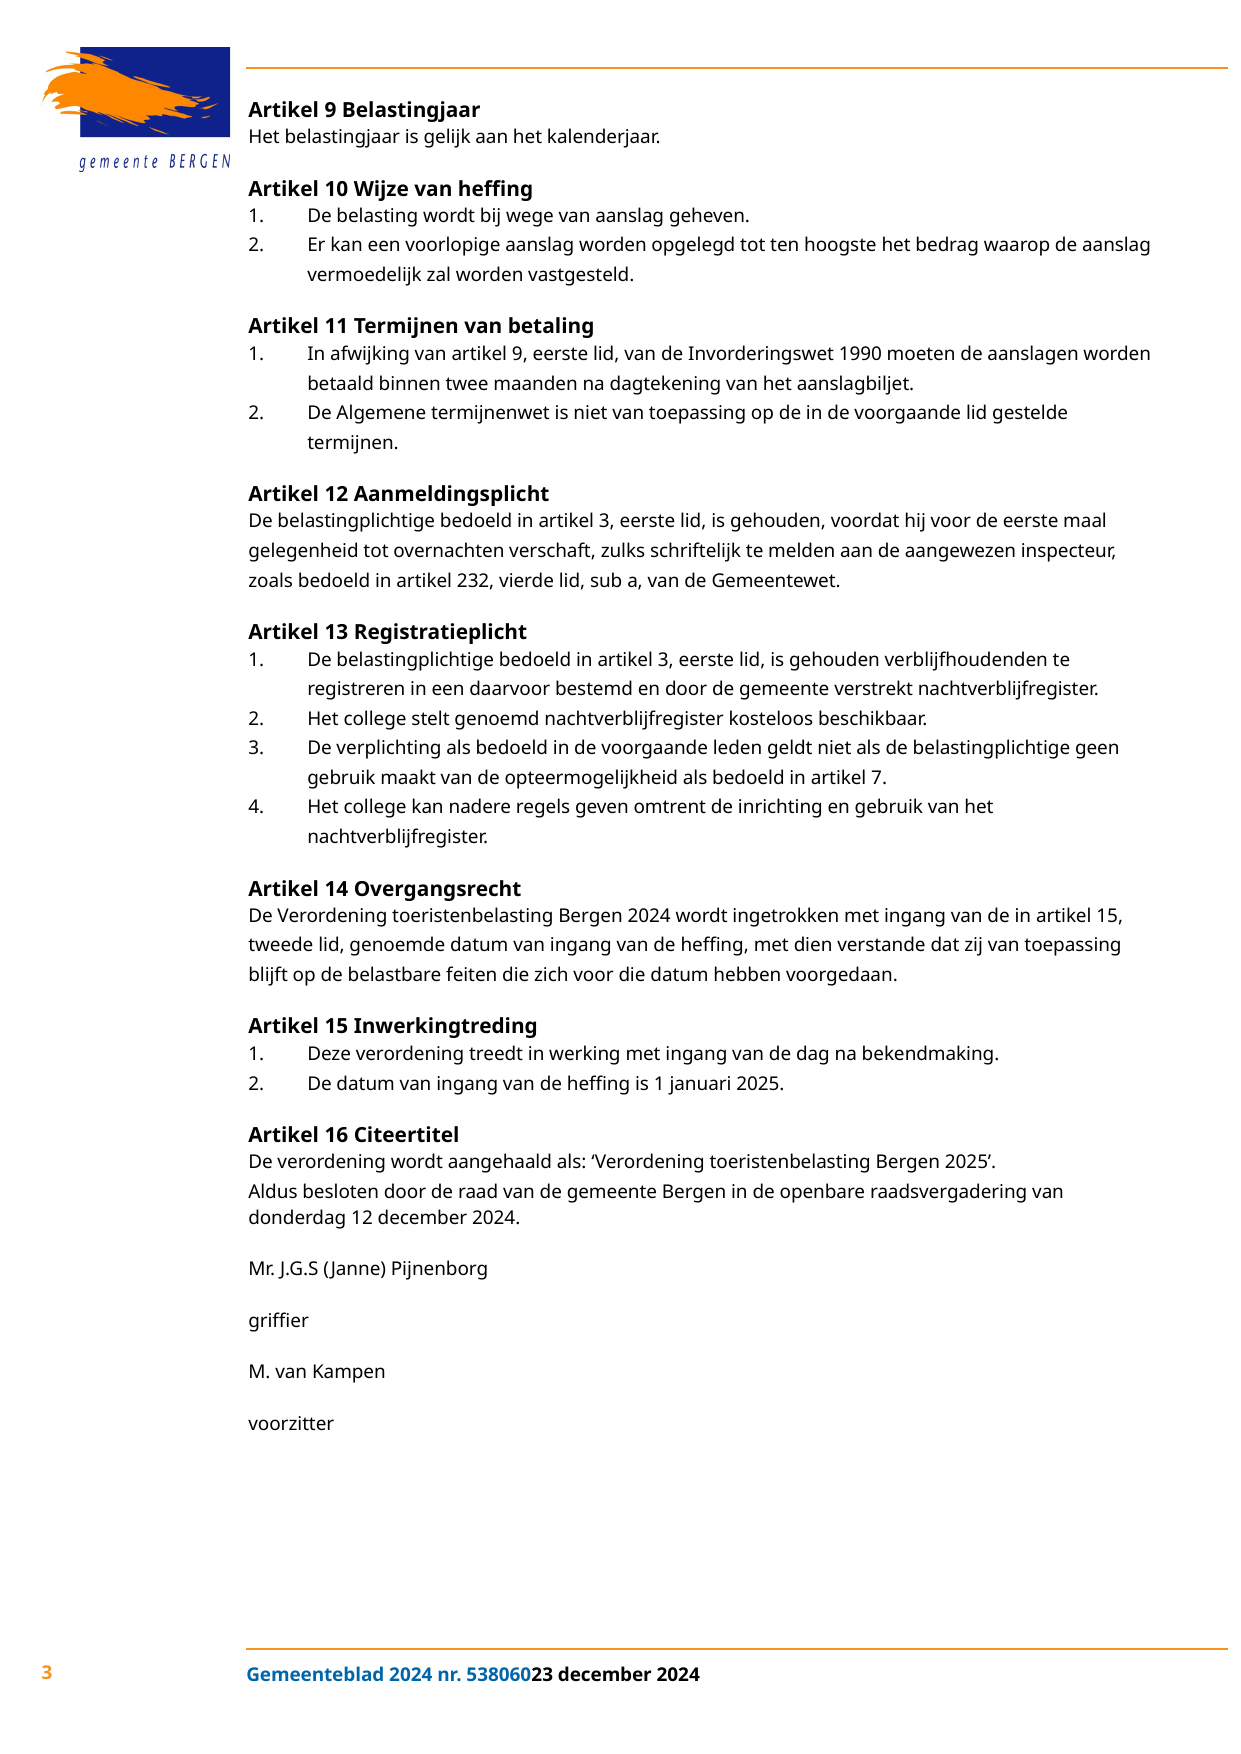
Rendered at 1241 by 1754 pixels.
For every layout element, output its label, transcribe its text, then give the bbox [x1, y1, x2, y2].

text De Verordening toeristenbelasting Bergen 2024 wordt ingetrokken met ingang van de in artikel 15, tweede lid, genoemde datum van ingang van de heffing, met dien verstande dat zij van toepassing blijft op de belastbare feiten die zich voor die datum hebben voorgedaan. [248, 902, 1152, 987]
text De belastingplichtige bedoeld in artikel 3, eerste lid, is gehouden, voordat hij voor de eerste maal gelegenheid tot overnachten verschaft, zulks schriftelijk te melden aan de aangewezen inspecteur, zoals bedoeld in artikel 232, vierde lid, sub a, van de Gemeentewet. [248, 508, 1152, 593]
list De Algemene termijnenwet is niet van toepassing op de in de voorgaande lid gestelde termijnen. [248, 399, 1152, 454]
list Deze verordening treedt in werking met ingang van de dag na bekendmaking. [248, 1040, 1152, 1066]
text M. van Kampen [248, 1358, 1152, 1384]
text Artikel 9 Belastingjaar [248, 95, 1152, 123]
text Mr. J.G.S (Janne) Pijnenborg [248, 1255, 1152, 1281]
text Artikel 14 Overgangsrecht [248, 874, 1152, 902]
list Er kan een voorlopige aanslag worden opgelegd tot ten hoogste het bedrag waarop de aanslag vermoedelijk zal worden vastgesteld. [248, 232, 1152, 287]
list De belasting wordt bij wege van aanslag geheven. [248, 202, 1152, 228]
text Artikel 15 Inwerkingtreding [248, 1012, 1152, 1040]
text Artikel 10 Wijze van heffing [248, 174, 1152, 202]
list De verplichting als bedoeld in de voorgaande leden geldt niet als de belastingplichtige geen gebruik maakt van de opteermogelijkheid als bedoeld in artikel 7. [248, 734, 1152, 790]
list De belastingplichtige bedoeld in artikel 3, eerste lid, is gehouden verblijfhoudenden te registreren in een daarvoor bestemd en door de gemeente verstrekt nachtverblijfregister. [248, 646, 1152, 701]
list Het college stelt genoemd nachtverblijfregister kosteloos beschikbaar. [248, 705, 1152, 731]
text Artikel 12 Aanmeldingsplicht [248, 479, 1152, 508]
text Aldus besloten door de raad van de gemeente Bergen in de openbare raadsvergadering van donderdag 12 december 2024. [248, 1178, 1152, 1229]
picture [41, 47, 231, 172]
text Artikel 13 Registratieplicht [248, 617, 1152, 646]
list De datum van ingang van de heffing is 1 januari 2025. [248, 1070, 1152, 1095]
text voorzitter [248, 1410, 1152, 1435]
text Het belastingjaar is gelijk aan het kalenderjaar. [248, 123, 1152, 149]
text Artikel 11 Termijnen van betaling [248, 312, 1152, 340]
list Het college kan nadere regels geven omtrent de inrichting en gebruik van het nachtverblijfregister. [248, 794, 1152, 849]
text De verordening wordt aangehaald als: ‘Verordening toeristenbelasting Bergen 2025’. [248, 1148, 1152, 1174]
text Artikel 16 Citeertitel [248, 1120, 1152, 1148]
text griffier [248, 1307, 1152, 1332]
list In afwijking van artikel 9, eerste lid, van de Invorderingswet 1990 moeten de aanslagen worden betaald binnen twee maanden na dagtekening van het aanslagbiljet. [248, 340, 1152, 395]
